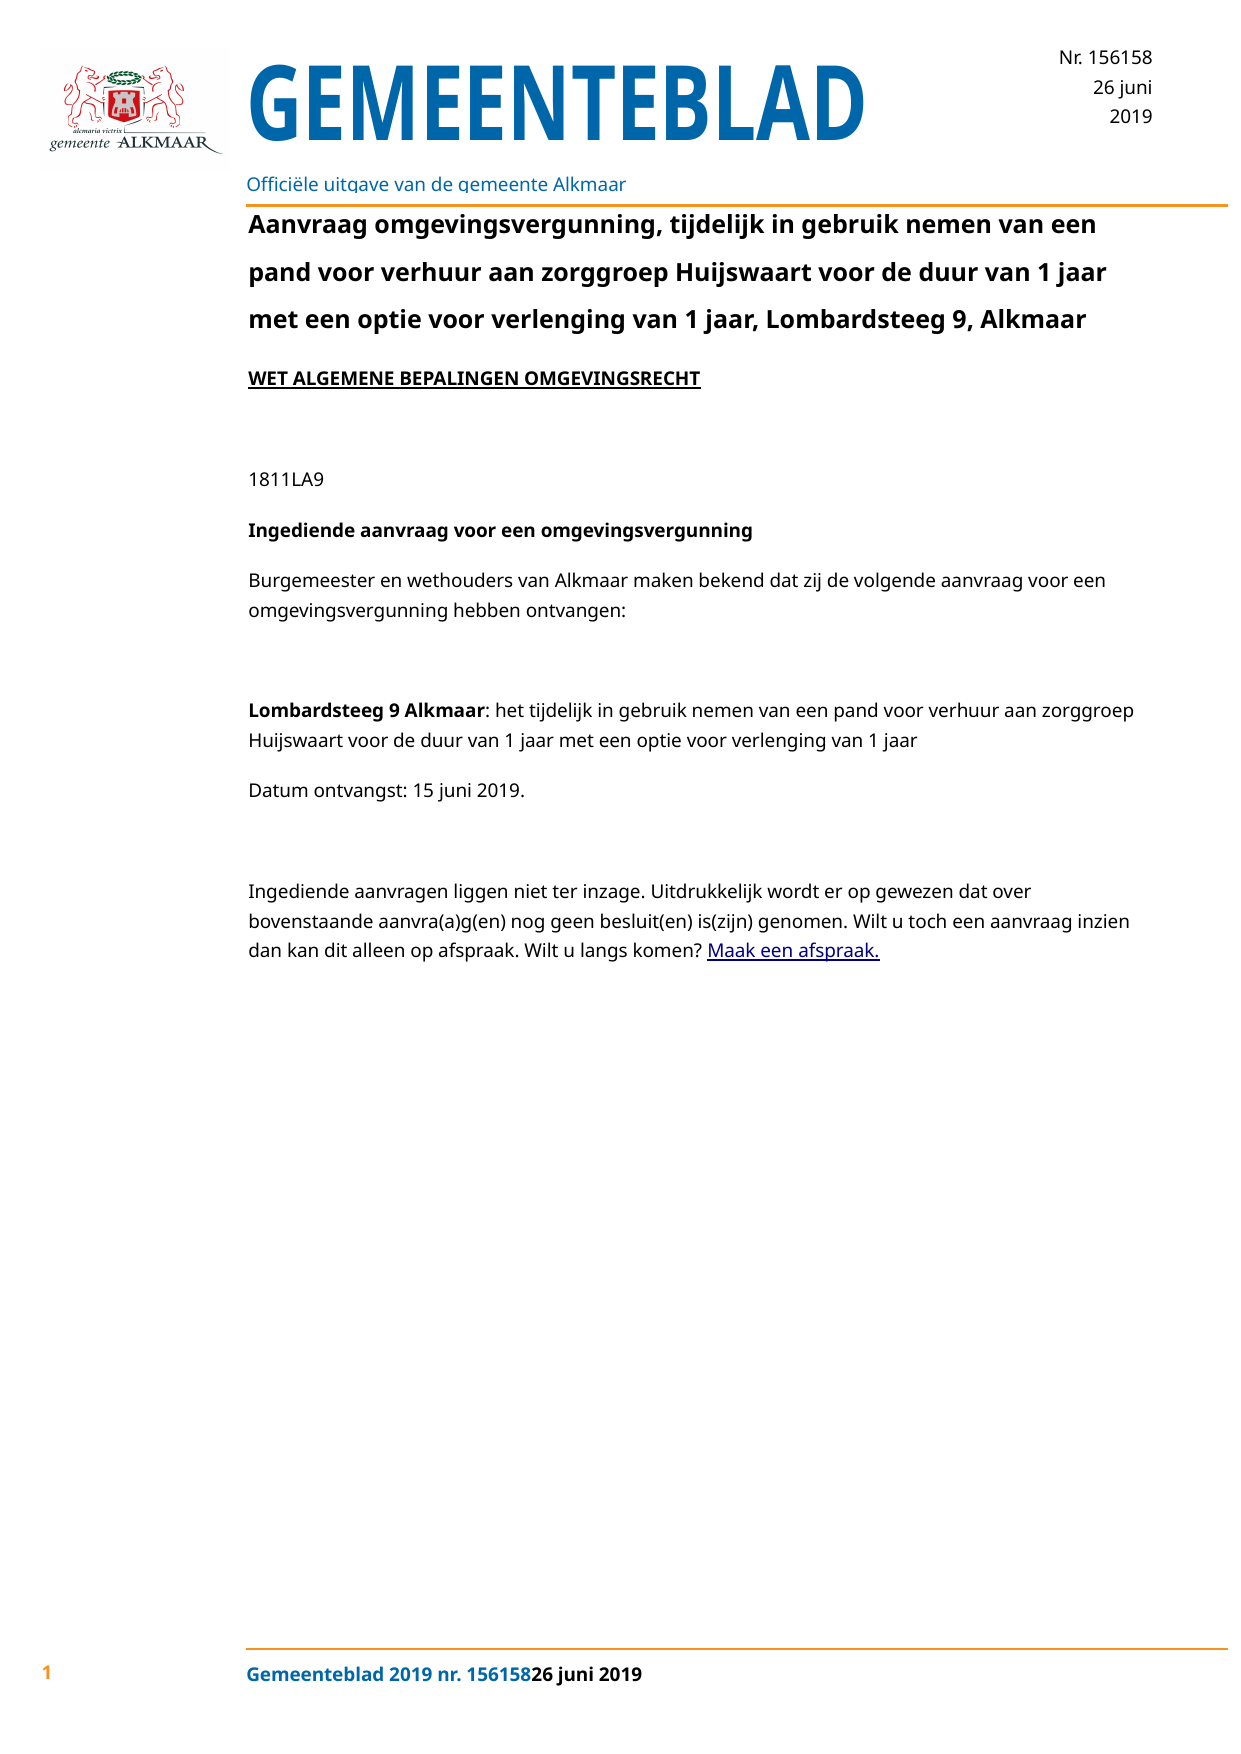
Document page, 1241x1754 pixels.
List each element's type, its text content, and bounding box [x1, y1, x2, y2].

text Ingediende aanvraag voor een omgevingsvergunning [248, 517, 1152, 542]
text Burgemeester en wethouders van Alkmaar maken bekend dat zij de volgende aanvraag voor een omgevingsvergunning hebben ontvangen: [248, 567, 1152, 622]
text Datum ontvangst: 15 juni 2019. [248, 778, 1152, 803]
text 1811LA9 [248, 466, 1152, 492]
text WET ALGEMENE BEPALINGEN OMGEVINGSRECHT [248, 366, 1152, 391]
text Lombardsteeg 9 Alkmaar: het tijdelijk in gebruik nemen van een pand voor verhuur aan zorggroep Huijswaart voor de duur van 1 jaar met een optie voor verlenging van 1 jaar [248, 698, 1152, 753]
text Ingediende aanvragen liggen niet ter inzage. Uitdrukkelijk wordt er op gewezen dat over bovenstaande aanvra(a)g(en) nog geen besluit(en) is(zijn) genomen. Wilt u toch een aanvraag inzien dan kan dit alleen op afspraak. Wilt u langs komen? Maak een afspraak. [248, 878, 1152, 963]
text Aanvraag omgevingsvergunning, tijdelijk in gebruik nemen van een pand voor verhuur aan zorggroep Huijswaart voor de duur van 1 jaar met een optie voor verlenging van 1 jaar, Lombardsteeg 9, Alkmaar [248, 207, 1152, 336]
picture [41, 47, 231, 172]
